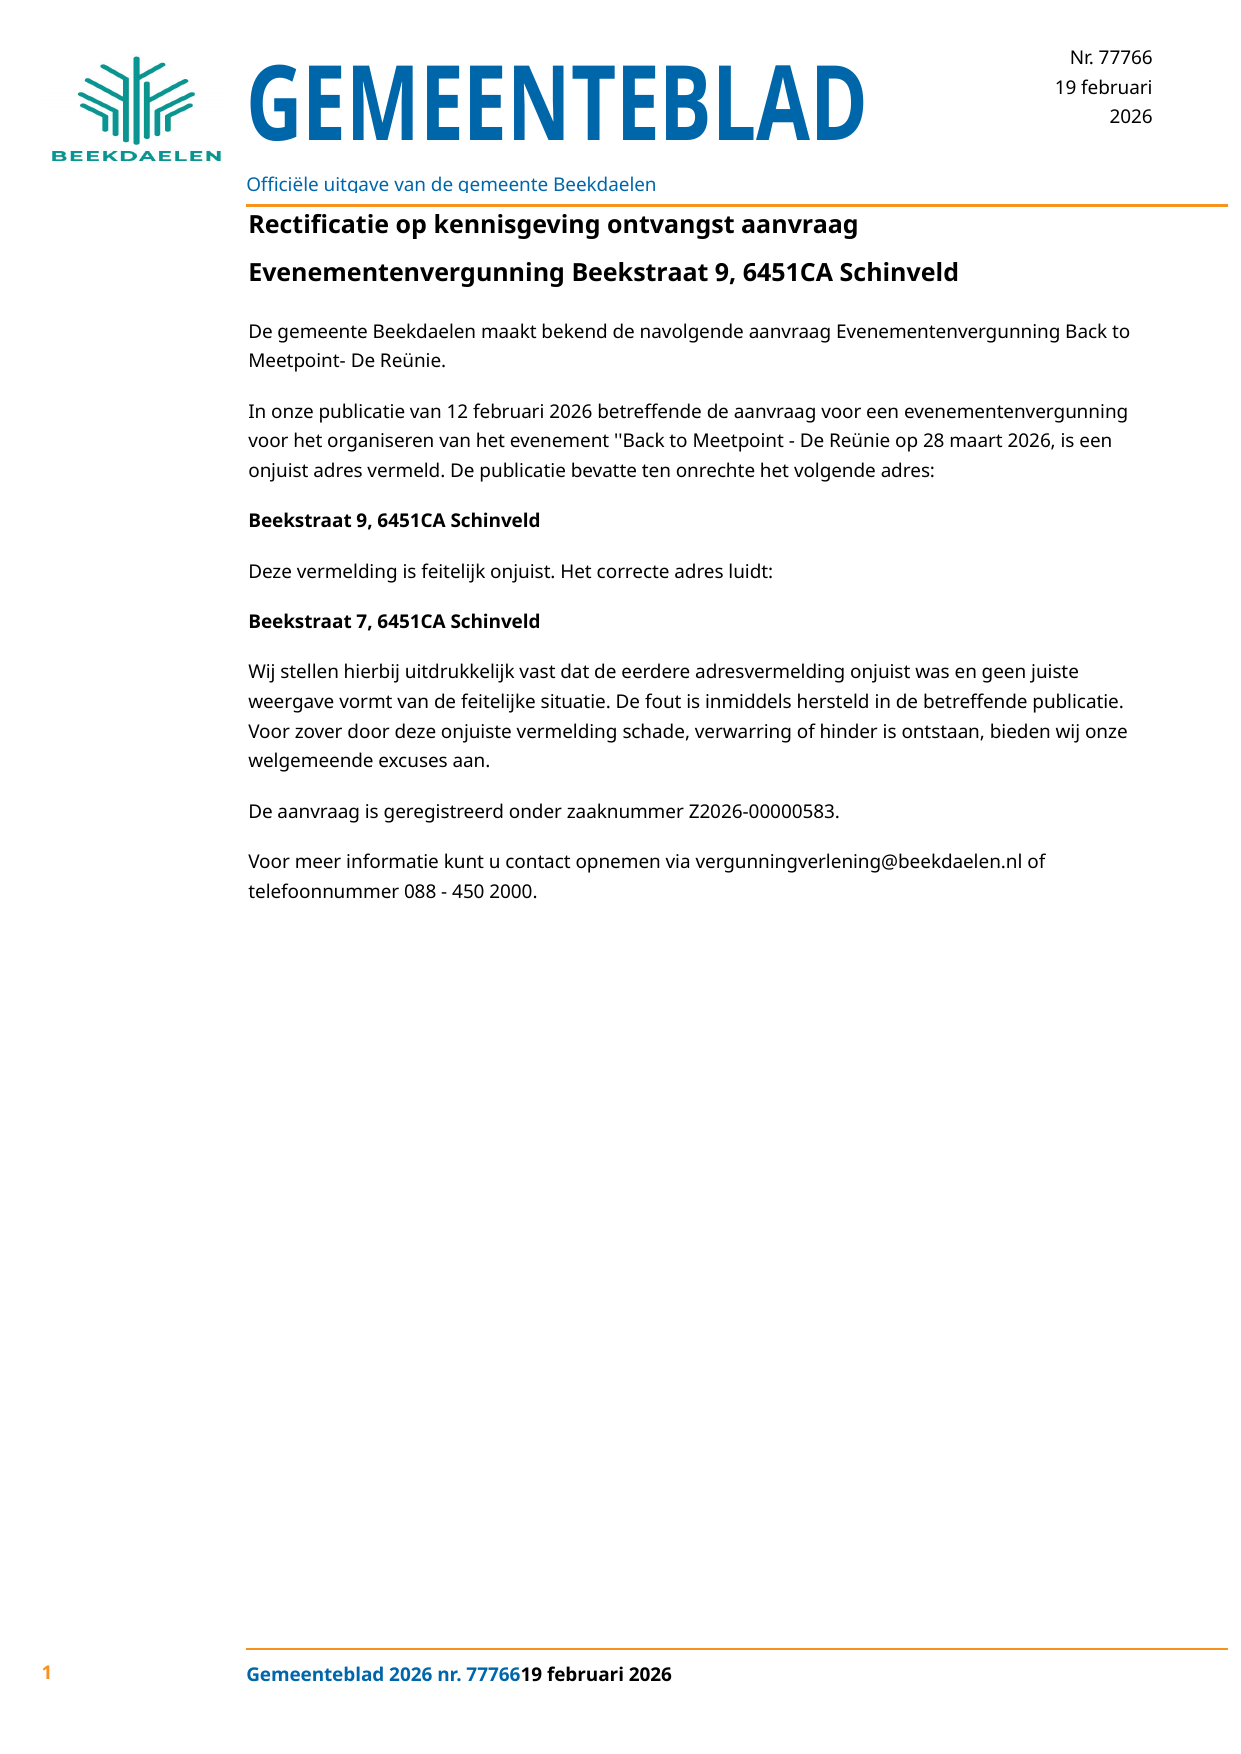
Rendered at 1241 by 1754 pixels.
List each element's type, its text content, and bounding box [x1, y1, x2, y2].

text Beekstraat 9, 6451CA Schinveld [248, 507, 1152, 533]
text De gemeente Beekdaelen maakt bekend de navolgende aanvraag Evenementenvergunning Back to Meetpoint- De Reünie. [248, 318, 1152, 373]
text Beekstraat 7, 6451CA Schinveld [248, 608, 1152, 634]
text Rectificatie op kennisgeving ontvangst aanvraag Evenementenvergunning Beekstraat 9, 6451CA Schinveld [248, 207, 1152, 288]
text Deze vermelding is feitelijk onjuist. Het correcte adres luidt: [248, 558, 1152, 584]
picture [41, 47, 231, 172]
text In onze publicatie van 12 februari 2026 betreffende de aanvraag voor een evenementenvergunning voor het organiseren van het evenement ''Back to Meetpoint - De Reünie op 28 maart 2026, is een onjuist adres vermeld. De publicatie bevatte ten onrechte het volgende adres: [248, 398, 1152, 483]
text Voor meer informatie kunt u contact opnemen via vergunningverlening@beekdaelen.nl of telefoonnummer 088 - 450 2000. [248, 848, 1152, 904]
text De aanvraag is geregistreerd onder zaaknummer Z2026-00000583. [248, 798, 1152, 824]
text Wij stellen hierbij uitdrukkelijk vast dat de eerdere adresvermelding onjuist was en geen juiste weergave vormt van de feitelijke situatie. De fout is inmiddels hersteld in de betreffende publicatie. Voor zover door deze onjuiste vermelding schade, verwarring of hinder is ontstaan, bieden wij onze welgemeende excuses aan. [248, 659, 1152, 773]
